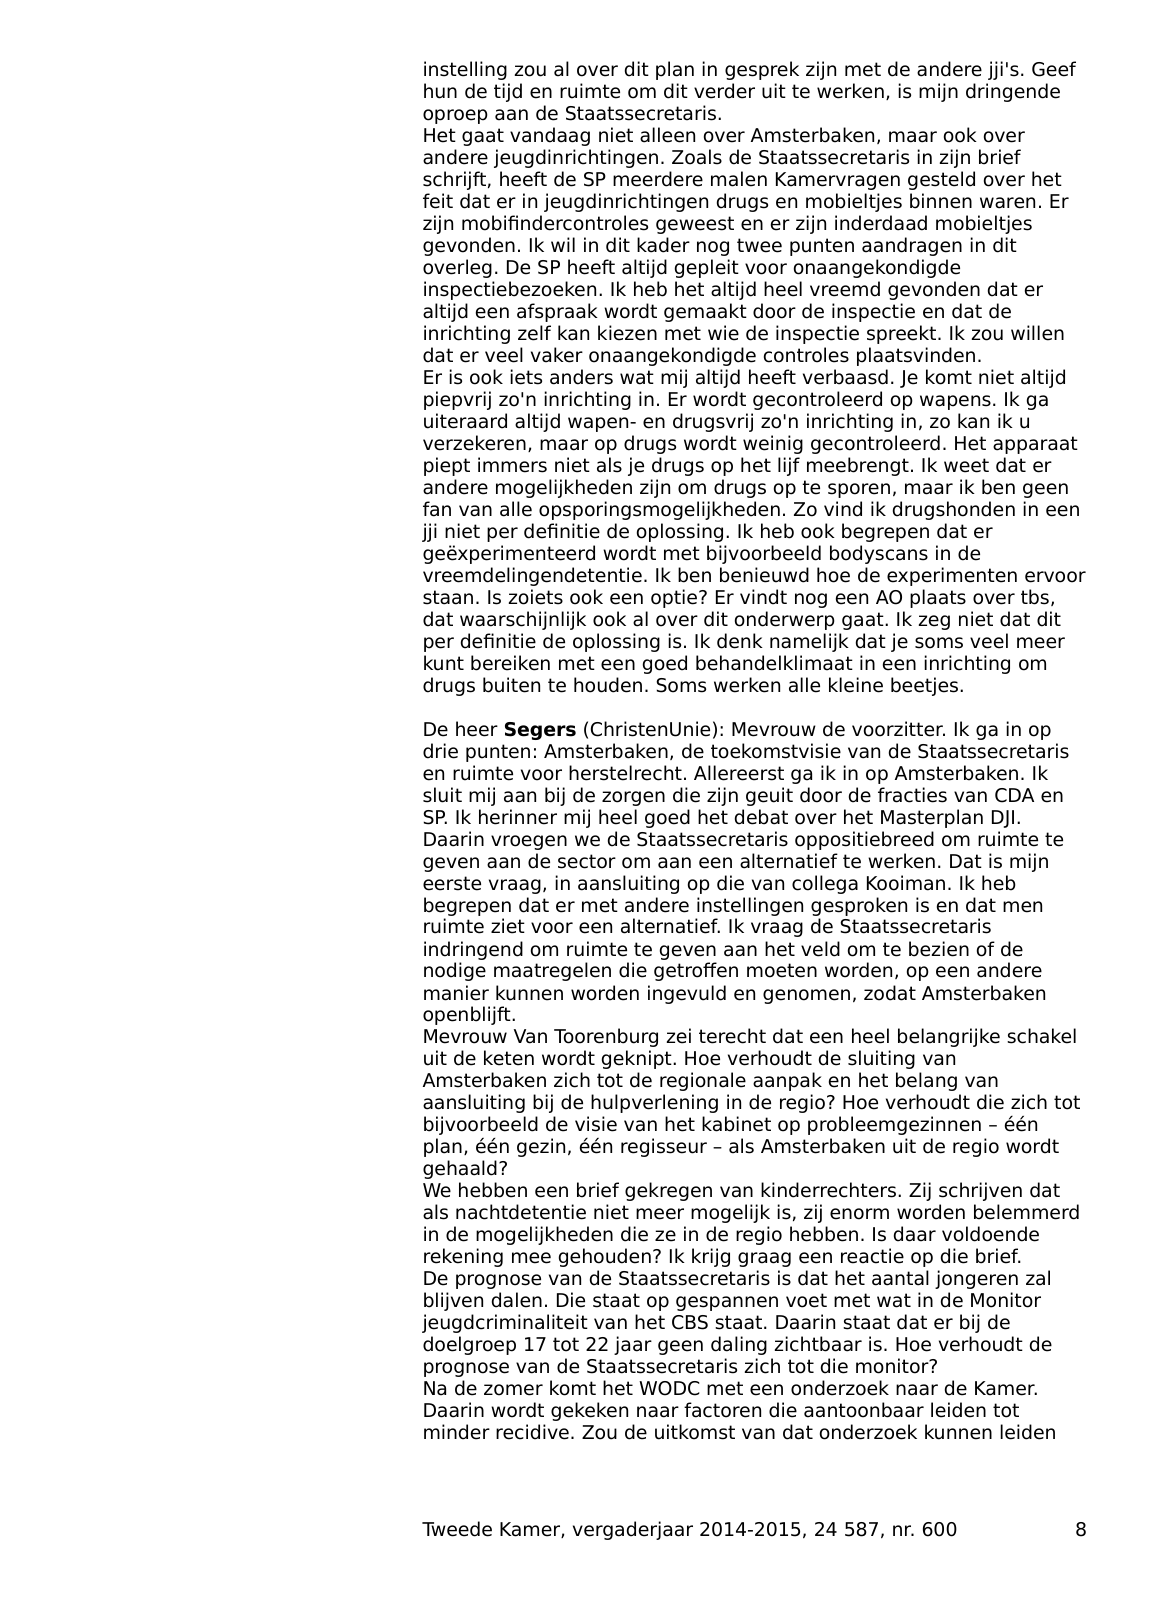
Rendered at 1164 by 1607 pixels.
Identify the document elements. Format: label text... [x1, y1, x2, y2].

text Het gaat vandaag niet alleen over Amsterbaken, maar ook over andere jeugdinrichtingen. Zoals de Staatssecretaris in zijn brief schrijft, heeft de SP meerdere malen Kamervragen gesteld over het feit dat er in jeugdinrichtingen drugs en mobieltjes binnen waren. Er zijn mobifindercontroles geweest en er zijn inderdaad mobieltjes gevonden. Ik wil in dit kader nog twee punten aandragen in dit overleg. De SP heeft altijd gepleit voor onaangekondigde inspectiebezoeken. Ik heb het altijd heel vreemd gevonden dat er altijd een afspraak wordt gemaakt door de inspectie en dat de inrichting zelf kan kiezen met wie de inspectie spreekt. Ik zou willen dat er veel vaker onaangekondigde controles plaatsvinden. [422, 125, 1087, 367]
text instelling zou al over dit plan in gesprek zijn met de andere jji's. Geef hun de tijd en ruimte om dit verder uit te werken, is mijn dringende oproep aan de Staatssecretaris. [422, 59, 1087, 125]
text Mevrouw Van Toorenburg zei terecht dat een heel belangrijke schakel uit de keten wordt geknipt. Hoe verhoudt de sluiting van Amsterbaken zich tot de regionale aanpak en het belang van aansluiting bij de hulpverlening in de regio? Hoe verhoudt die zich tot bijvoorbeeld de visie van het kabinet op probleemgezinnen – één plan, één gezin, één regisseur – als Amsterbaken uit de regio wordt gehaald? [422, 1026, 1087, 1180]
text De prognose van de Staatssecretaris is dat het aantal jongeren zal blijven dalen. Die staat op gespannen voet met wat in de Monitor jeugdcriminaliteit van het CBS staat. Daarin staat dat er bij de doelgroep 17 tot 22 jaar geen daling zichtbaar is. Hoe verhoudt de prognose van de Staatssecretaris zich tot die monitor? [422, 1268, 1087, 1378]
text De heer Segers (ChristenUnie): Mevrouw de voorzitter. Ik ga in op drie punten: Amsterbaken, de toekomstvisie van de Staatssecretaris en ruimte voor herstelrecht. Allereerst ga ik in op Amsterbaken. Ik sluit mij aan bij de zorgen die zijn geuit door de fracties van CDA en SP. Ik herinner mij heel goed het debat over het Masterplan DJI. Daarin vroegen we de Staatssecretaris oppositiebreed om ruimte te geven aan de sector om aan een alternatief te werken. Dat is mijn eerste vraag, in aansluiting op die van collega Kooiman. Ik heb begrepen dat er met andere instellingen gesproken is en dat men ruimte ziet voor een alternatief. Ik vraag de Staatssecretaris indringend om ruimte te geven aan het veld om te bezien of de nodige maatregelen die getroffen moeten worden, op een andere manier kunnen worden ingevuld en genomen, zodat Amsterbaken openblijft. [422, 719, 1087, 1026]
text Er is ook iets anders wat mij altijd heeft verbaasd. Je komt niet altijd piepvrij zo'n inrichting in. Er wordt gecontroleerd op wapens. Ik ga uiteraard altijd wapen- en drugsvrij zo'n inrichting in, zo kan ik u verzekeren, maar op drugs wordt weinig gecontroleerd. Het apparaat piept immers niet als je drugs op het lijf meebrengt. Ik weet dat er andere mogelijkheden zijn om drugs op te sporen, maar ik ben geen fan van alle opsporingsmogelijkheden. Zo vind ik drugshonden in een jji niet per definitie de oplossing. Ik heb ook begrepen dat er geëxperimenteerd wordt met bijvoorbeeld bodyscans in de vreemdelingendetentie. Ik ben benieuwd hoe de experimenten ervoor staan. Is zoiets ook een optie? Er vindt nog een AO plaats over tbs, dat waarschijnlijk ook al over dit onderwerp gaat. Ik zeg niet dat dit per definitie de oplossing is. Ik denk namelijk dat je soms veel meer kunt bereiken met een goed behandelklimaat in een inrichting om drugs buiten te houden. Soms werken alle kleine beetjes. [422, 367, 1087, 696]
text Na de zomer komt het WODC met een onderzoek naar de Kamer. Daarin wordt gekeken naar factoren die aantoonbaar leiden tot minder recidive. Zou de uitkomst van dat onderzoek kunnen leiden [422, 1378, 1087, 1444]
text We hebben een brief gekregen van kinderrechters. Zij schrijven dat als nachtdetentie niet meer mogelijk is, zij enorm worden belemmerd in de mogelijkheden die ze in de regio hebben. Is daar voldoende rekening mee gehouden? Ik krijg graag een reactie op die brief. [422, 1180, 1087, 1268]
